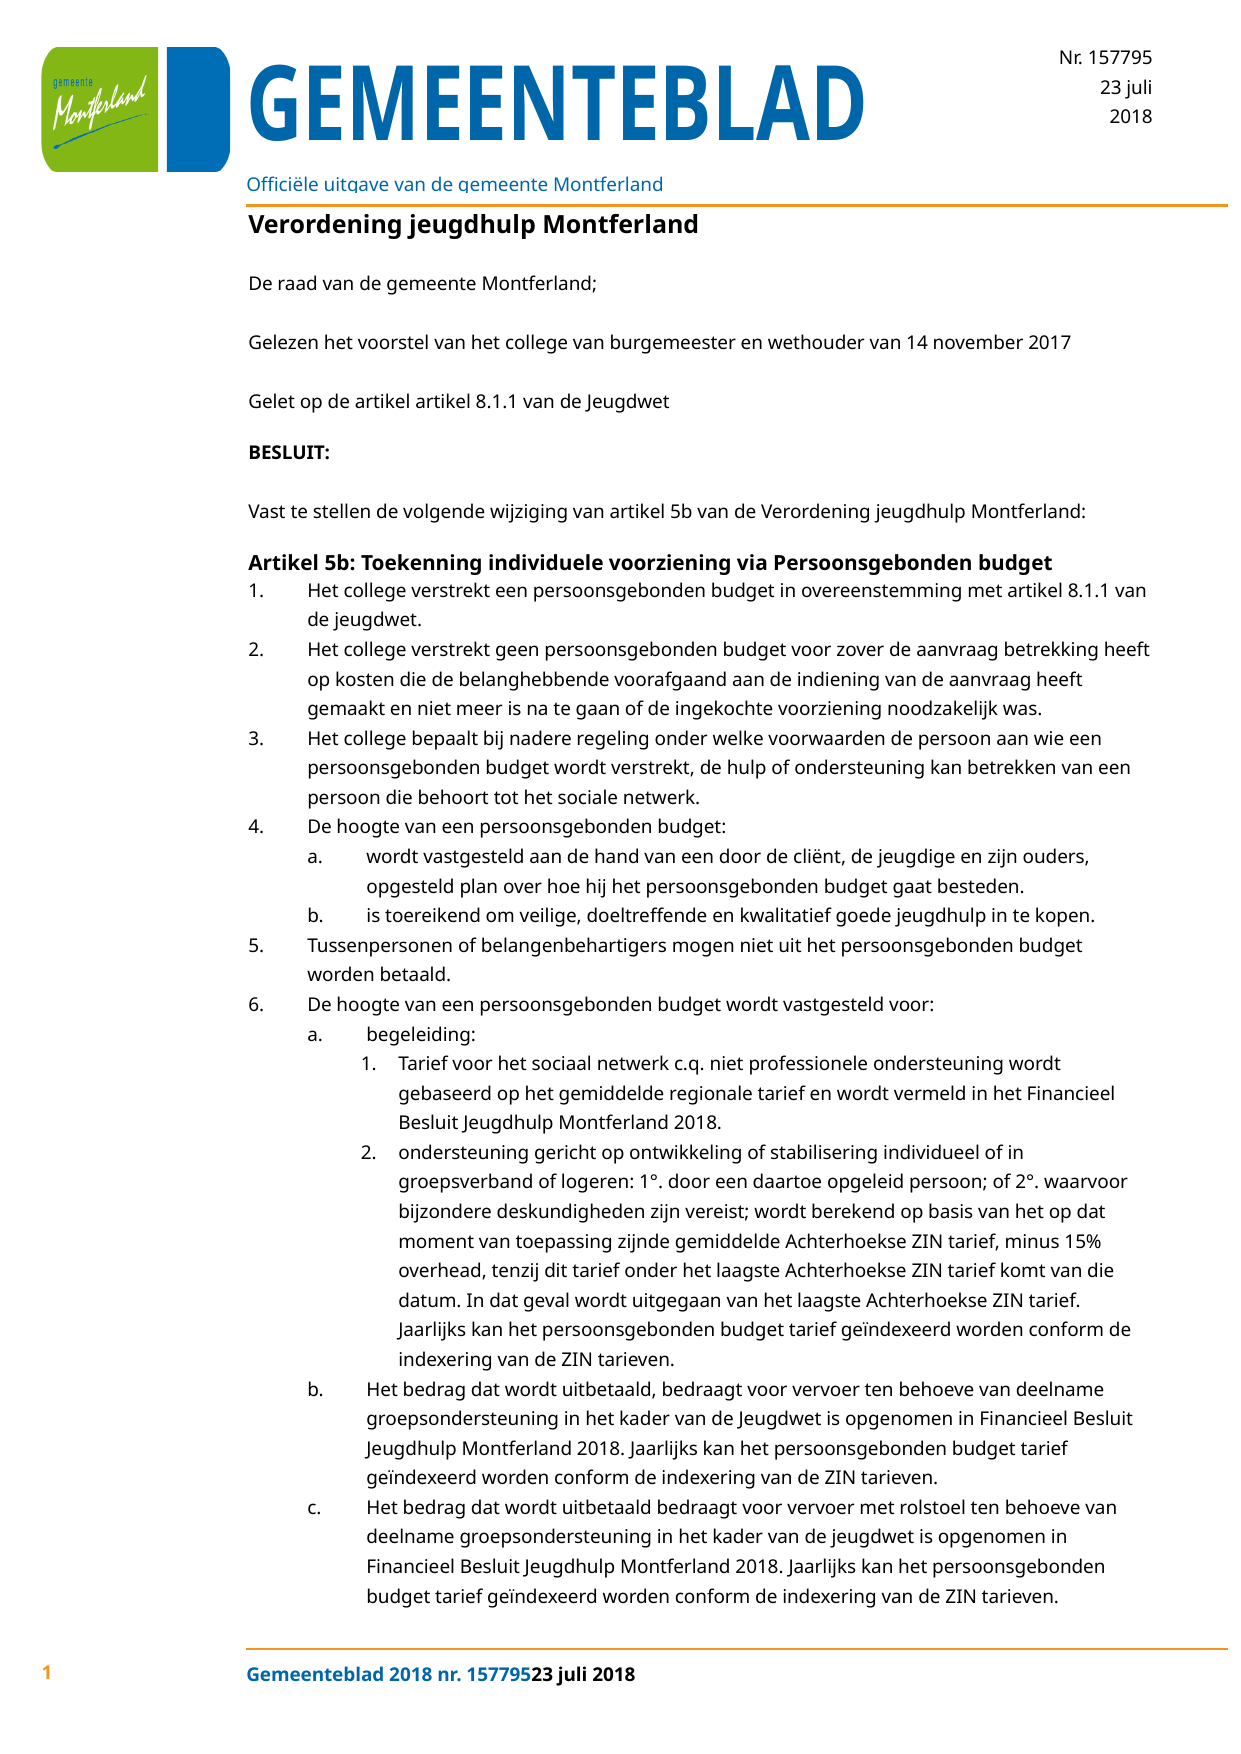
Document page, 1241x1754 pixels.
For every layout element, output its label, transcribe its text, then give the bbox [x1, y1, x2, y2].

text Verordening jeugdhulp Montferland [248, 207, 1152, 241]
list Tarief voor het sociaal netwerk c.q. niet professionele ondersteuning wordt gebaseerd op het gemiddelde regionale tarief en wordt vermeld in het Financieel Besluit Jeugdhulp Montferland 2018. [361, 1050, 1152, 1135]
list Het college verstrekt een persoonsgebonden budget in overeenstemming met artikel 8.1.1 van de jeugdwet. [248, 577, 1152, 632]
text Vast te stellen de volgende wijziging van artikel 5b van de Verordening jeugdhulp Montferland: [248, 498, 1152, 524]
list wordt vastgesteld aan de hand van een door de cliënt, de jeugdige en zijn ouders, opgesteld plan over hoe hij het persoonsgebonden budget gaat besteden. [307, 843, 1152, 898]
list begeleiding: [307, 1021, 1152, 1046]
picture [41, 47, 231, 172]
list Het bedrag dat wordt uitbetaald bedraagt voor vervoer met rolstoel ten behoeve van deelname groepsondersteuning in het kader van de jeugdwet is opgenomen in Financieel Besluit Jeugdhulp Montferland 2018. Jaarlijks kan het persoonsgebonden budget tarief geïndexeerd worden conform de indexering van de ZIN tarieven. [307, 1494, 1152, 1608]
list ondersteuning gericht op ontwikkeling of stabilisering individueel of in groepsverband of logeren: 1°. door een daartoe opgeleid persoon; of 2°. waarvoor bijzondere deskundigheden zijn vereist; wordt berekend op basis van het op dat moment van toepassing zijnde gemiddelde Achterhoekse ZIN tarief, minus 15% overhead, tenzij dit tarief onder het laagste Achterhoekse ZIN tarief komt van die datum. In dat geval wordt uitgegaan van het laagste Achterhoekse ZIN tarief. Jaarlijks kan het persoonsgebonden budget tarief geïndexeerd worden conform de indexering van de ZIN tarieven. [361, 1139, 1152, 1372]
text Gelet op de artikel artikel 8.1.1 van de Jeugdwet [248, 389, 1152, 414]
list De hoogte van een persoonsgebonden budget wordt vastgesteld voor: [248, 991, 1152, 1017]
text BESLUIT: [248, 439, 1152, 465]
list Tussenpersonen of belangenbehartigers mogen niet uit het persoonsgebonden budget worden betaald. [248, 932, 1152, 987]
text Gelezen het voorstel van het college van burgemeester en wethouder van 14 november 2017 [248, 329, 1152, 355]
list Het bedrag dat wordt uitbetaald, bedraagt voor vervoer ten behoeve van deelname groepsondersteuning in het kader van de Jeugdwet is opgenomen in Financieel Besluit Jeugdhulp Montferland 2018. Jaarlijks kan het persoonsgebonden budget tarief geïndexeerd worden conform de indexering van de ZIN tarieven. [307, 1376, 1152, 1490]
list De hoogte van een persoonsgebonden budget: [248, 814, 1152, 839]
text Artikel 5b: Toekenning individuele voorziening via Persoonsgebonden budget [248, 548, 1152, 577]
list Het college bepaalt bij nadere regeling onder welke voorwaarden de persoon aan wie een persoonsgebonden budget wordt verstrekt, de hulp of ondersteuning kan betrekken van een persoon die behoort tot het sociale netwerk. [248, 725, 1152, 810]
list Het college verstrekt geen persoonsgebonden budget voor zover de aanvraag betrekking heeft op kosten die de belanghebbende voorafgaand aan de indiening van de aanvraag heeft gemaakt en niet meer is na te gaan of de ingekochte voorziening noodzakelijk was. [248, 636, 1152, 721]
text De raad van de gemeente Montferland; [248, 270, 1152, 296]
list is toereikend om veilige, doeltreffende en kwalitatief goede jeugdhulp in te kopen. [307, 902, 1152, 928]
